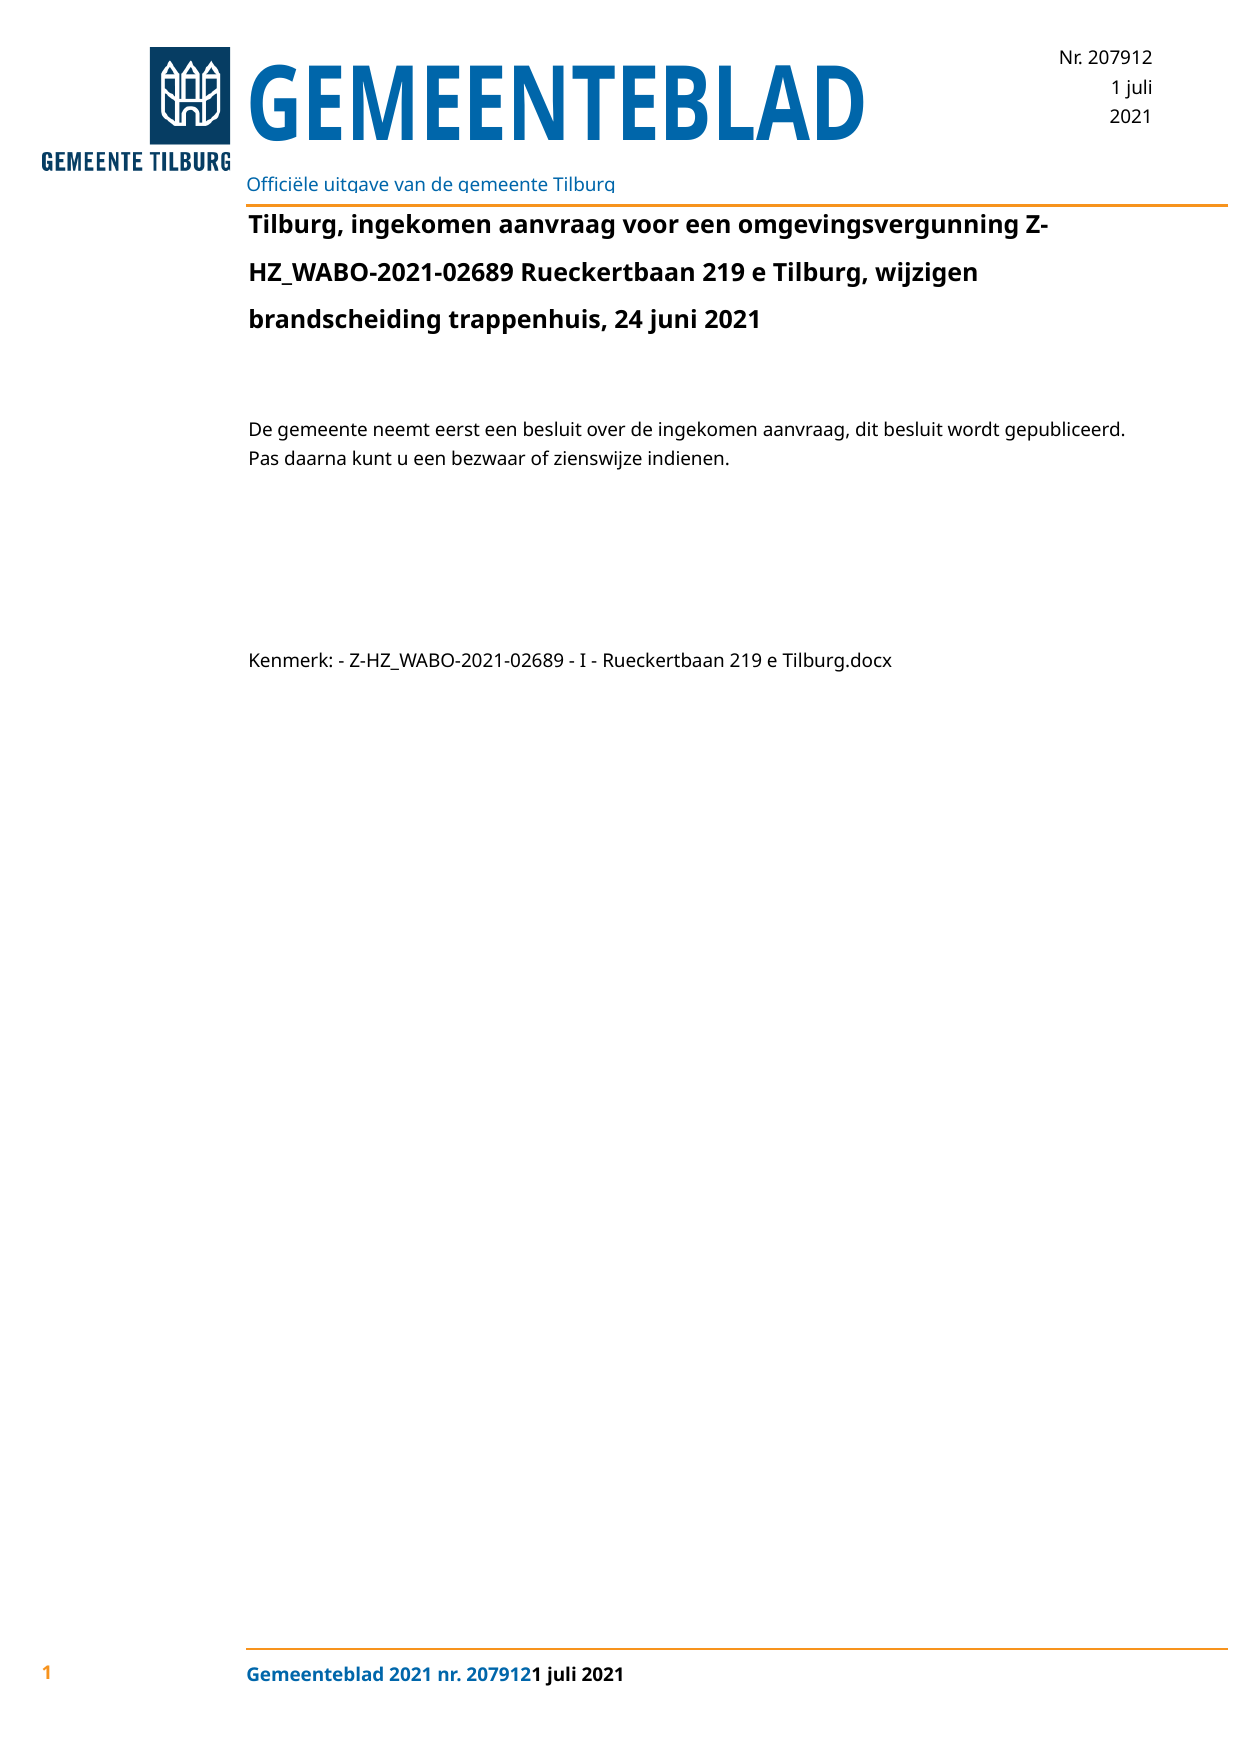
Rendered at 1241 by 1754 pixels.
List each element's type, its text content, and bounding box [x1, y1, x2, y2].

text De gemeente neemt eerst een besluit over de ingekomen aanvraag, dit besluit wordt gepubliceerd. Pas daarna kunt u een bezwaar of zienswijze indienen. [248, 416, 1152, 471]
text Tilburg, ingekomen aanvraag voor een omgevingsvergunning Z-HZ_WABO-2021-02689 Rueckertbaan 219 e Tilburg, wijzigen brandscheiding trappenhuis, 24 juni 2021 [248, 207, 1152, 336]
text Kenmerk: - Z-HZ_WABO-2021-02689 - I - Rueckertbaan 219 e Tilburg.docx [248, 647, 1152, 673]
picture [41, 47, 231, 172]
